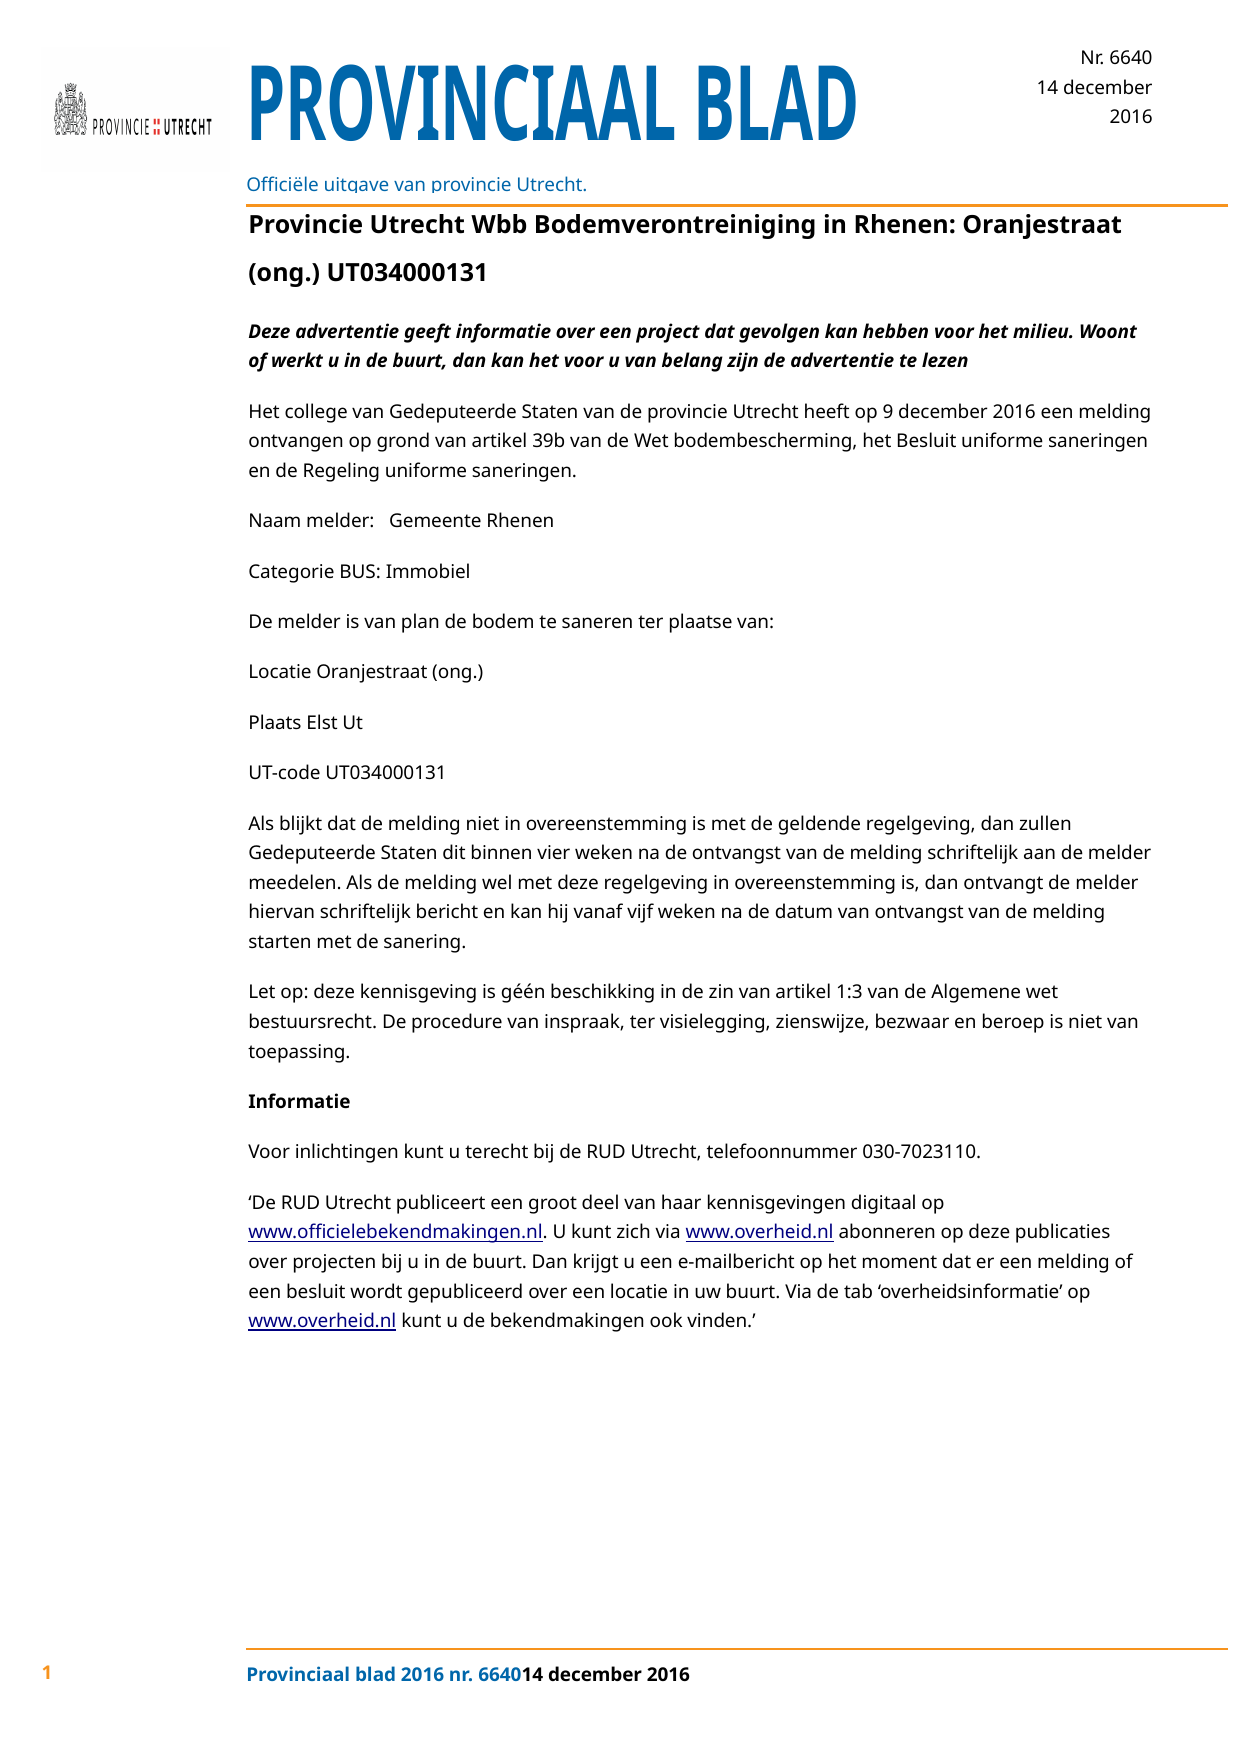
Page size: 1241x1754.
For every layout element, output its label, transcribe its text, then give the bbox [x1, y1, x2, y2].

text Voor inlichtingen kunt u terecht bij de RUD Utrecht, telefoonnummer 030-7023110. [248, 1139, 1152, 1164]
text Deze advertentie geeft informatie over een project dat gevolgen kan hebben voor het milieu. Woont of werkt u in de buurt, dan kan het voor u van belang zijn de advertentie te lezen [248, 318, 1152, 373]
text De melder is van plan de bodem te saneren ter plaatse van: [248, 608, 1152, 634]
text Locatie Oranjestraat (ong.) [248, 659, 1152, 684]
text UT-code UT034000131 [248, 759, 1152, 785]
picture [41, 47, 231, 172]
text ‘De RUD Utrecht publiceert een groot deel van haar kennisgevingen digitaal op www.officielebekendmakingen.nl. U kunt zich via www.overheid.nl abonneren op deze publicaties over projecten bij u in de buurt. Dan krijgt u een e-mailbericht op het moment dat er een melding of een besluit wordt gepubliceerd over een locatie in uw buurt. Via de tab ‘overheidsinformatie’ op www.overheid.nl kunt u de bekendmakingen ook vinden.’ [248, 1189, 1152, 1333]
text Provincie Utrecht Wbb Bodemverontreiniging in Rhenen: Oranjestraat (ong.) UT034000131 [248, 207, 1152, 288]
text Informatie [248, 1088, 1152, 1114]
text Als blijkt dat de melding niet in overeenstemming is met de geldende regelgeving, dan zullen Gedeputeerde Staten dit binnen vier weken na de ontvangst van de melding schriftelijk aan de melder meedelen. Als de melding wel met deze regelgeving in overeenstemming is, dan ontvangt de melder hiervan schriftelijk bericht en kan hij vanaf vijf weken na de datum van ontvangst van de melding starten met de sanering. [248, 810, 1152, 954]
text Let op: deze kennisgeving is géén beschikking in de zin van artikel 1:3 van de Algemene wet bestuursrecht. De procedure van inspraak, ter visielegging, zienswijze, bezwaar en beroep is niet van toepassing. [248, 979, 1152, 1064]
text Naam melder: Gemeente Rhenen [248, 507, 1152, 533]
text Plaats Elst Ut [248, 709, 1152, 735]
text Het college van Gedeputeerde Staten van de provincie Utrecht heeft op 9 december 2016 een melding ontvangen op grond van artikel 39b van de Wet bodembescherming, het Besluit uniforme saneringen en de Regeling uniforme saneringen. [248, 398, 1152, 483]
text Categorie BUS: Immobiel [248, 558, 1152, 584]
